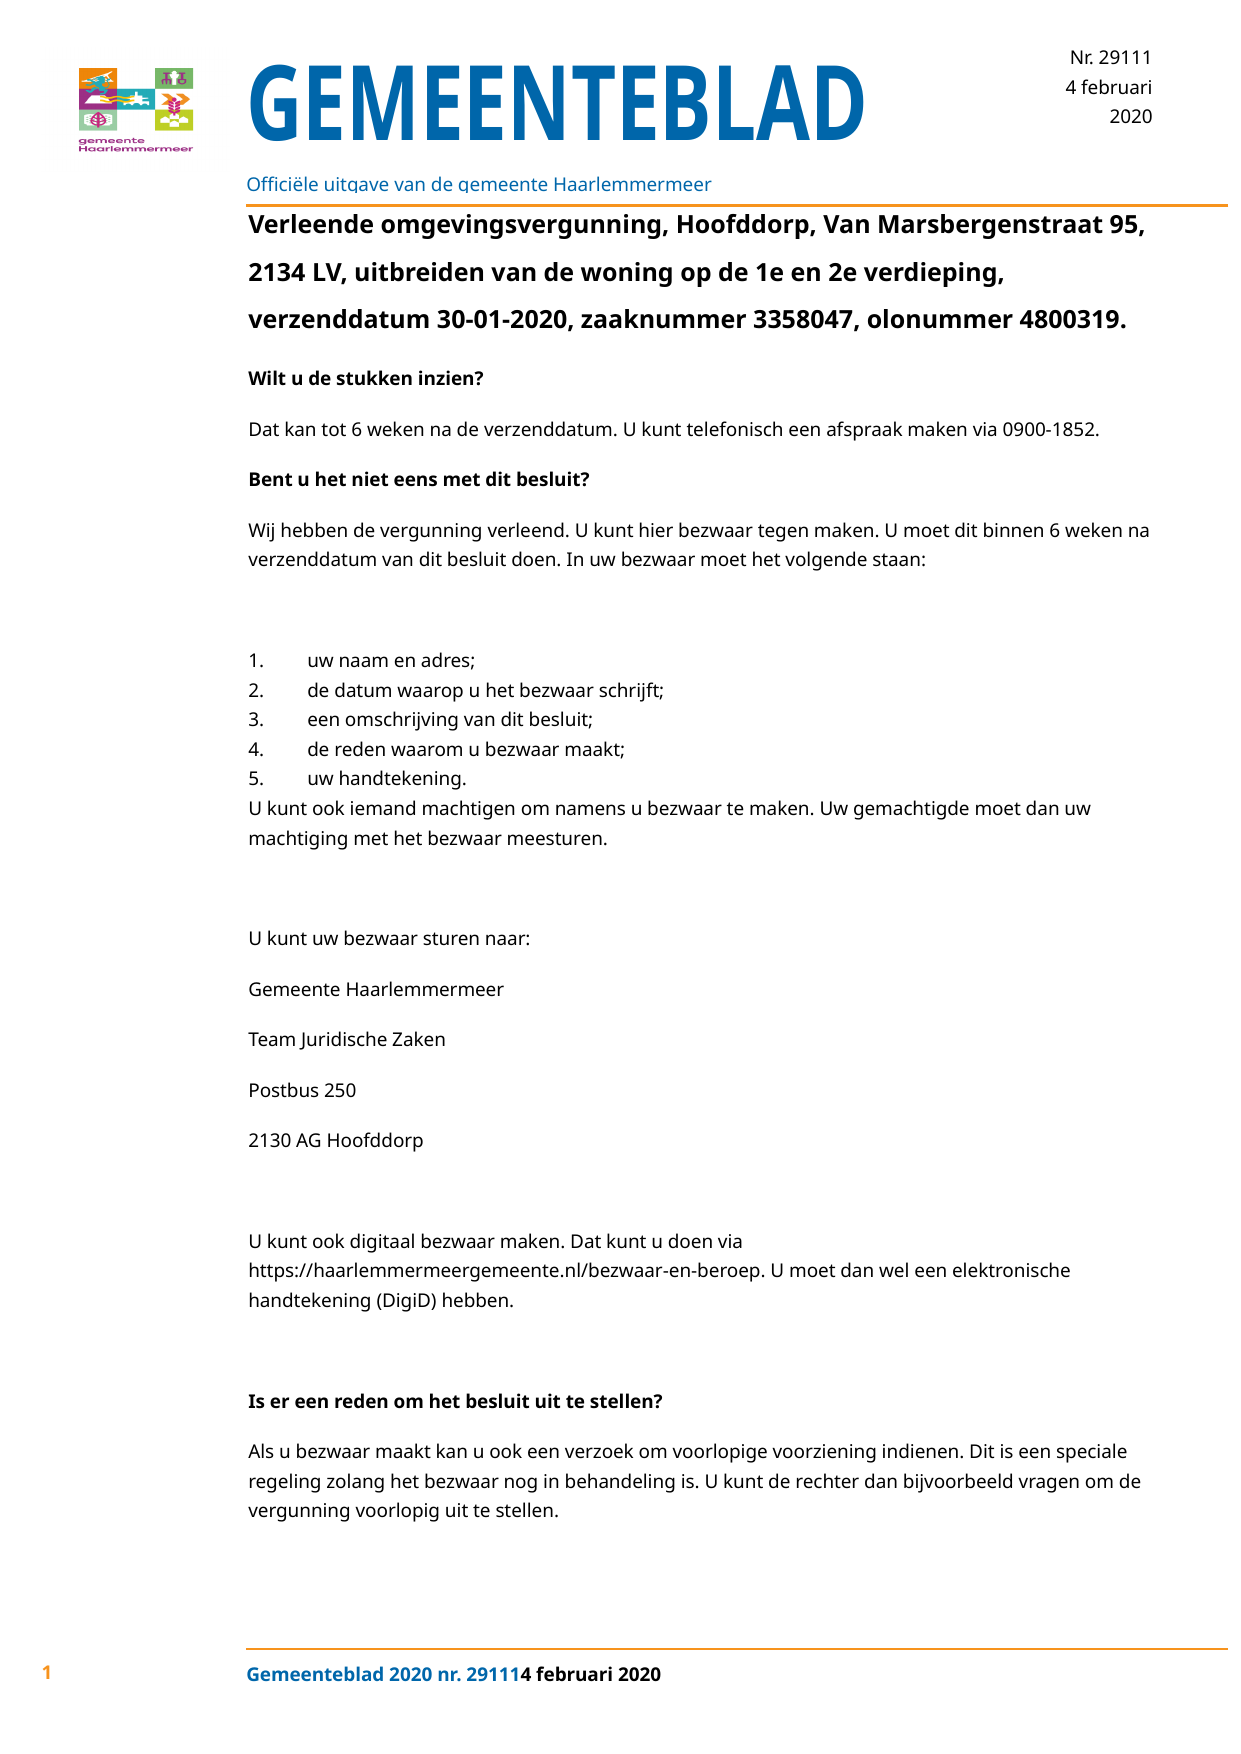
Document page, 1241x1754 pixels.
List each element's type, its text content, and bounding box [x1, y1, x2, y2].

text Is er een reden om het besluit uit te stellen? [248, 1388, 1152, 1414]
text Wij hebben de vergunning verleend. U kunt hier bezwaar tegen maken. U moet dit binnen 6 weken na verzenddatum van dit besluit doen. In uw bezwaar moet het volgende staan: [248, 517, 1152, 572]
list de reden waarom u bezwaar maakt; [248, 736, 1152, 762]
text U kunt ook iemand machtigen om namens u bezwaar te maken. Uw gemachtigde moet dan uw machtiging met het bezwaar meesturen. [248, 795, 1152, 850]
list de datum waarop u het bezwaar schrijft; [248, 677, 1152, 702]
text Team Juridische Zaken [248, 1026, 1152, 1052]
text 2130 AG Hoofddorp [248, 1127, 1152, 1153]
picture [41, 47, 231, 172]
text Bent u het niet eens met dit besluit? [248, 466, 1152, 492]
text Dat kan tot 6 weken na de verzenddatum. U kunt telefonisch een afspraak maken via 0900-1852. [248, 416, 1152, 442]
text Gemeente Haarlemmermeer [248, 976, 1152, 1002]
list een omschrijving van dit besluit; [248, 706, 1152, 732]
text Als u bezwaar maakt kan u ook een verzoek om voorlopige voorziening indienen. Dit is een speciale regeling zolang het bezwaar nog in behandeling is. U kunt de rechter dan bijvoorbeeld vragen om de vergunning voorlopig uit te stellen. [248, 1438, 1152, 1523]
text U kunt uw bezwaar sturen naar: [248, 926, 1152, 951]
text U kunt ook digitaal bezwaar maken. Dat kunt u doen via https://haarlemmermeergemeente.nl/bezwaar-en-beroep. U moet dan wel een elektronische handtekening (DigiD) hebben. [248, 1228, 1152, 1313]
list uw handtekening. [248, 766, 1152, 791]
text Verleende omgevingsvergunning, Hoofddorp, Van Marsbergenstraat 95, 2134 LV, uitbreiden van de woning op de 1e en 2e verdieping, verzenddatum 30-01-2020, zaaknummer 3358047, olonummer 4800319. [248, 207, 1152, 336]
text Wilt u de stukken inzien? [248, 366, 1152, 391]
text Postbus 250 [248, 1077, 1152, 1102]
list uw naam en adres; [248, 647, 1152, 673]
